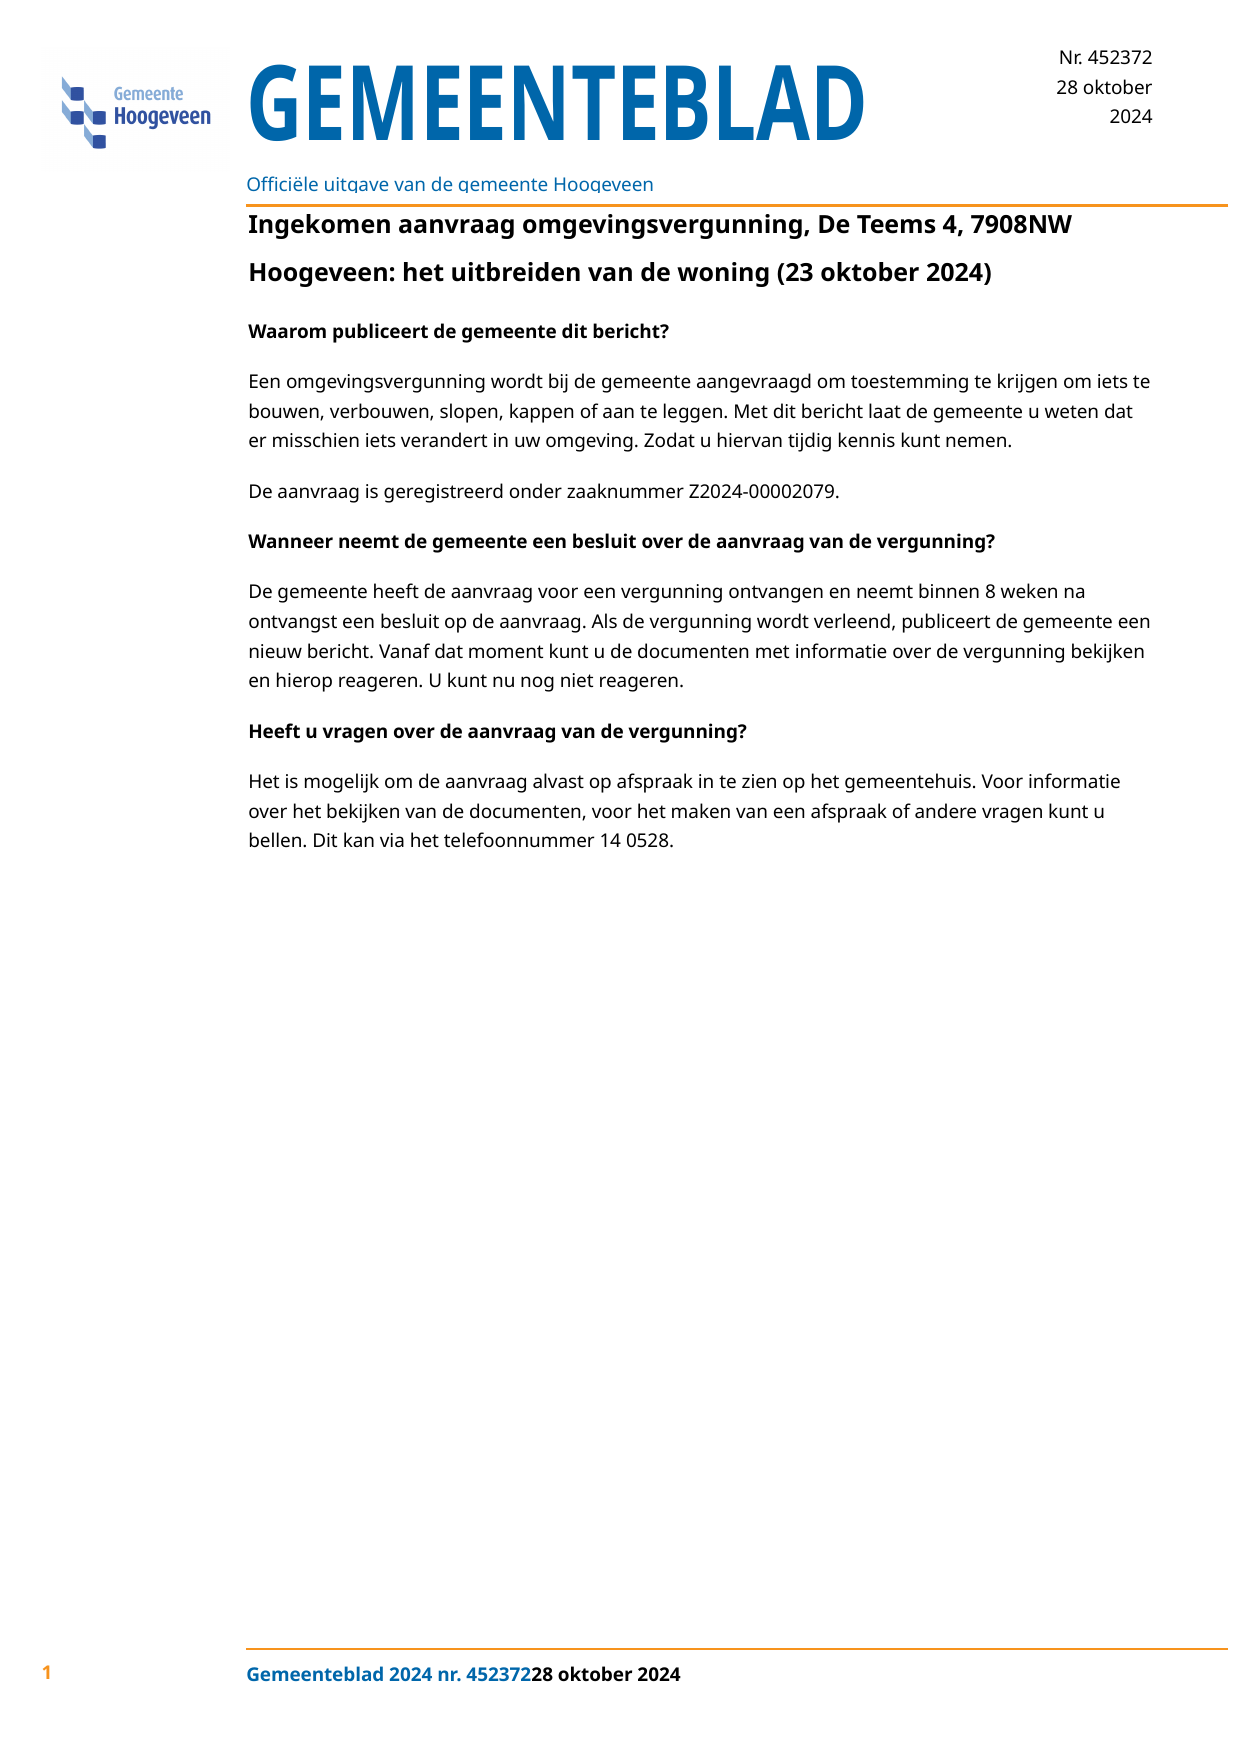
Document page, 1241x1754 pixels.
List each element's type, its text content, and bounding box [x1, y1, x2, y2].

text De gemeente heeft de aanvraag voor een vergunning ontvangen en neemt binnen 8 weken na ontvangst een besluit op de aanvraag. Als de vergunning wordt verleend, publiceert de gemeente een nieuw bericht. Vanaf dat moment kunt u de documenten met informatie over de vergunning bekijken en hierop reageren. U kunt nu nog niet reageren. [248, 579, 1152, 693]
text Een omgevingsvergunning wordt bij de gemeente aangevraagd om toestemming te krijgen om iets te bouwen, verbouwen, slopen, kappen of aan te leggen. Met dit bericht laat de gemeente u weten dat er misschien iets verandert in uw omgeving. Zodat u hiervan tijdig kennis kunt nemen. [248, 368, 1152, 453]
picture [41, 47, 231, 172]
text Ingekomen aanvraag omgevingsvergunning, De Teems 4, 7908NW Hoogeveen: het uitbreiden van de woning (23 oktober 2024) [248, 207, 1152, 288]
text Het is mogelijk om de aanvraag alvast op afspraak in te zien op het gemeentehuis. Voor informatie over het bekijken van de documenten, voor het maken van een afspraak of andere vragen kunt u bellen. Dit kan via het telefoonnummer 14 0528. [248, 768, 1152, 853]
text Heeft u vragen over de aanvraag van de vergunning? [248, 718, 1152, 744]
text De aanvraag is geregistreerd onder zaaknummer Z2024-00002079. [248, 478, 1152, 504]
text Wanneer neemt de gemeente een besluit over de aanvraag van de vergunning? [248, 528, 1152, 554]
text Waarom publiceert de gemeente dit bericht? [248, 318, 1152, 344]
